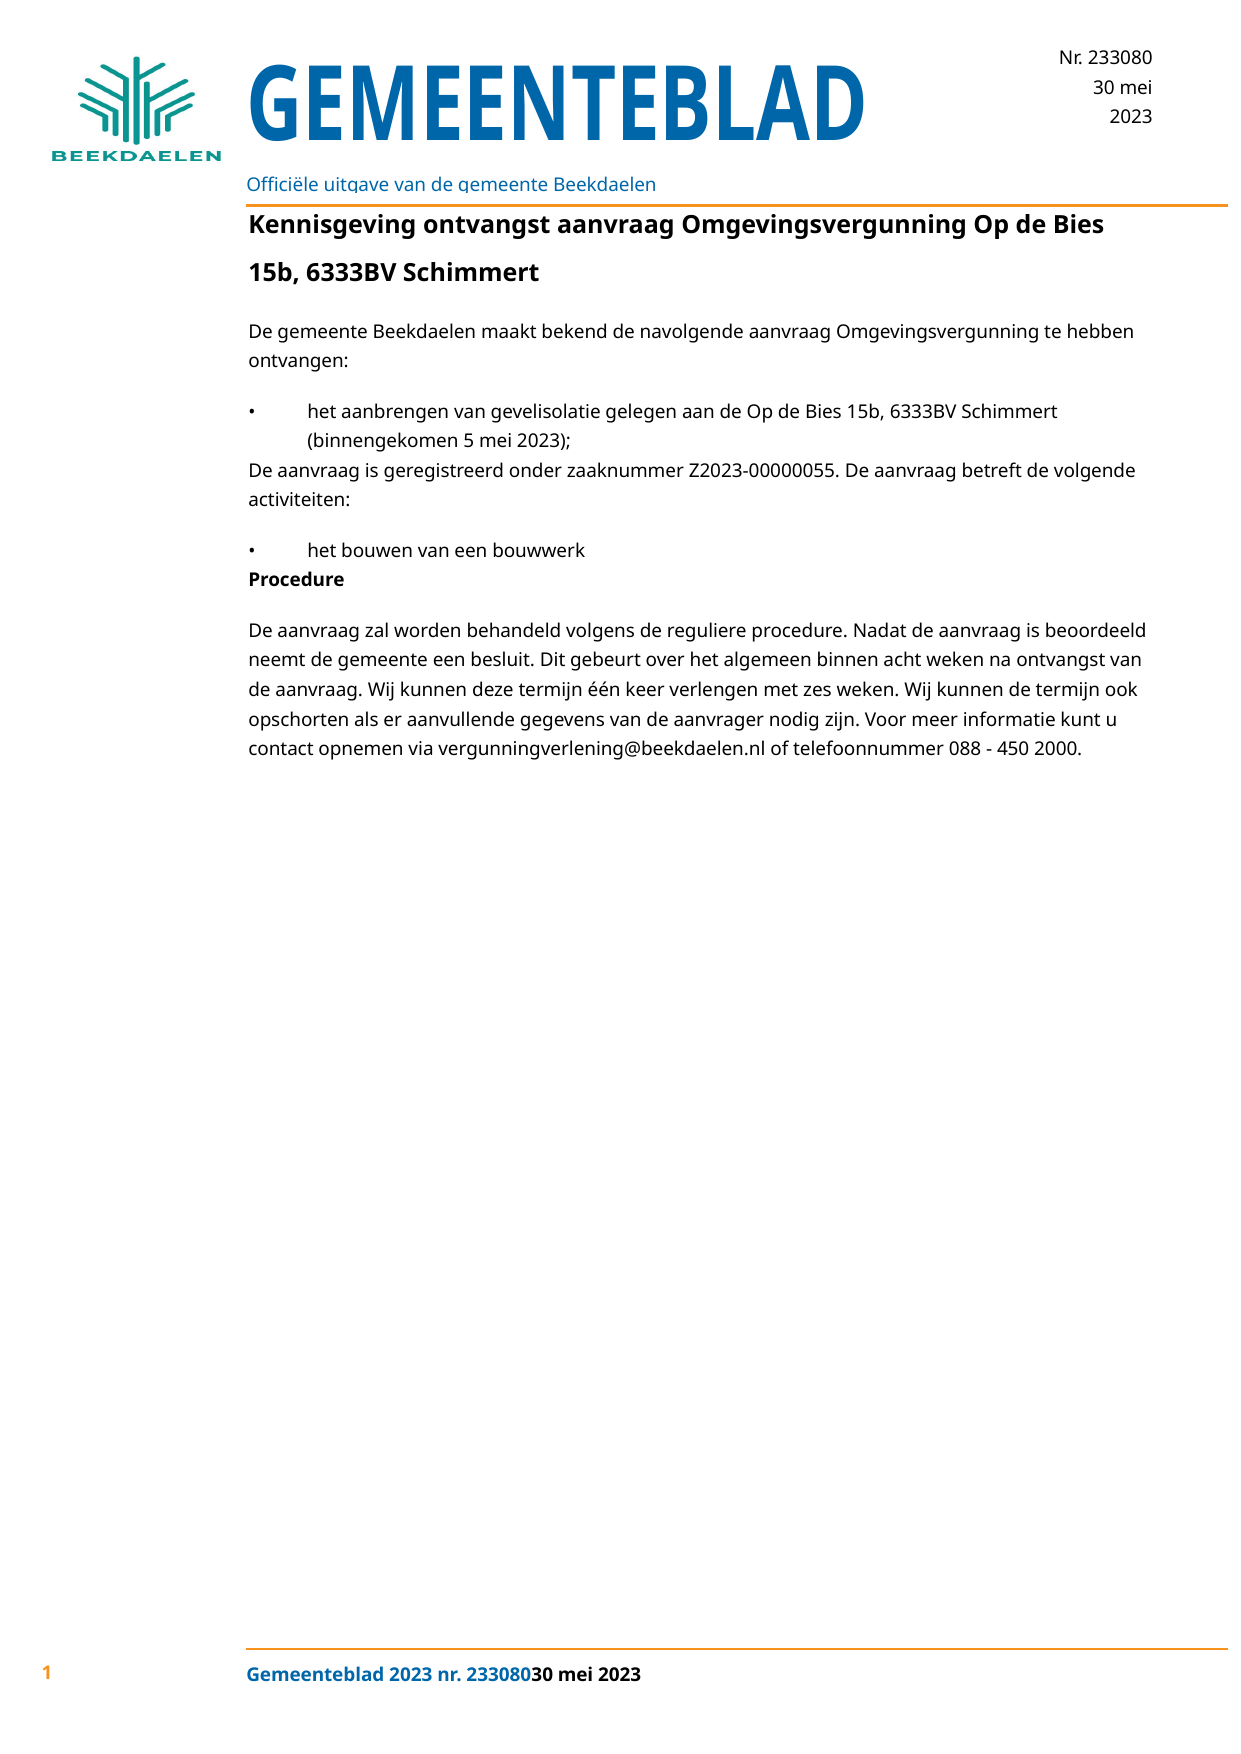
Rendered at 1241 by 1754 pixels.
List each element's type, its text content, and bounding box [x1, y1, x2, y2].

list het aanbrengen van gevelisolatie gelegen aan de Op de Bies 15b, 6333BV Schimmert (binnengekomen 5 mei 2023); [248, 398, 1152, 453]
text De aanvraag is geregistreerd onder zaaknummer Z2023-00000055. De aanvraag betreft de volgende activiteiten: [248, 457, 1152, 512]
text De gemeente Beekdaelen maakt bekend de navolgende aanvraag Omgevingsvergunning te hebben ontvangen: [248, 318, 1152, 373]
text Procedure [248, 567, 1152, 592]
text De aanvraag zal worden behandeld volgens de reguliere procedure. Nadat de aanvraag is beoordeeld neemt de gemeente een besluit. Dit gebeurt over het algemeen binnen acht weken na ontvangst van de aanvraag. Wij kunnen deze termijn één keer verlengen met zes weken. Wij kunnen de termijn ook opschorten als er aanvullende gegevens van de aanvrager nodig zijn. Voor meer informatie kunt u contact opnemen via vergunningverlening@beekdaelen.nl of telefoonnummer 088 - 450 2000. [248, 617, 1152, 761]
text Kennisgeving ontvangst aanvraag Omgevingsvergunning Op de Bies 15b, 6333BV Schimmert [248, 207, 1152, 288]
list het bouwen van een bouwwerk [248, 537, 1152, 563]
picture [41, 47, 231, 172]
